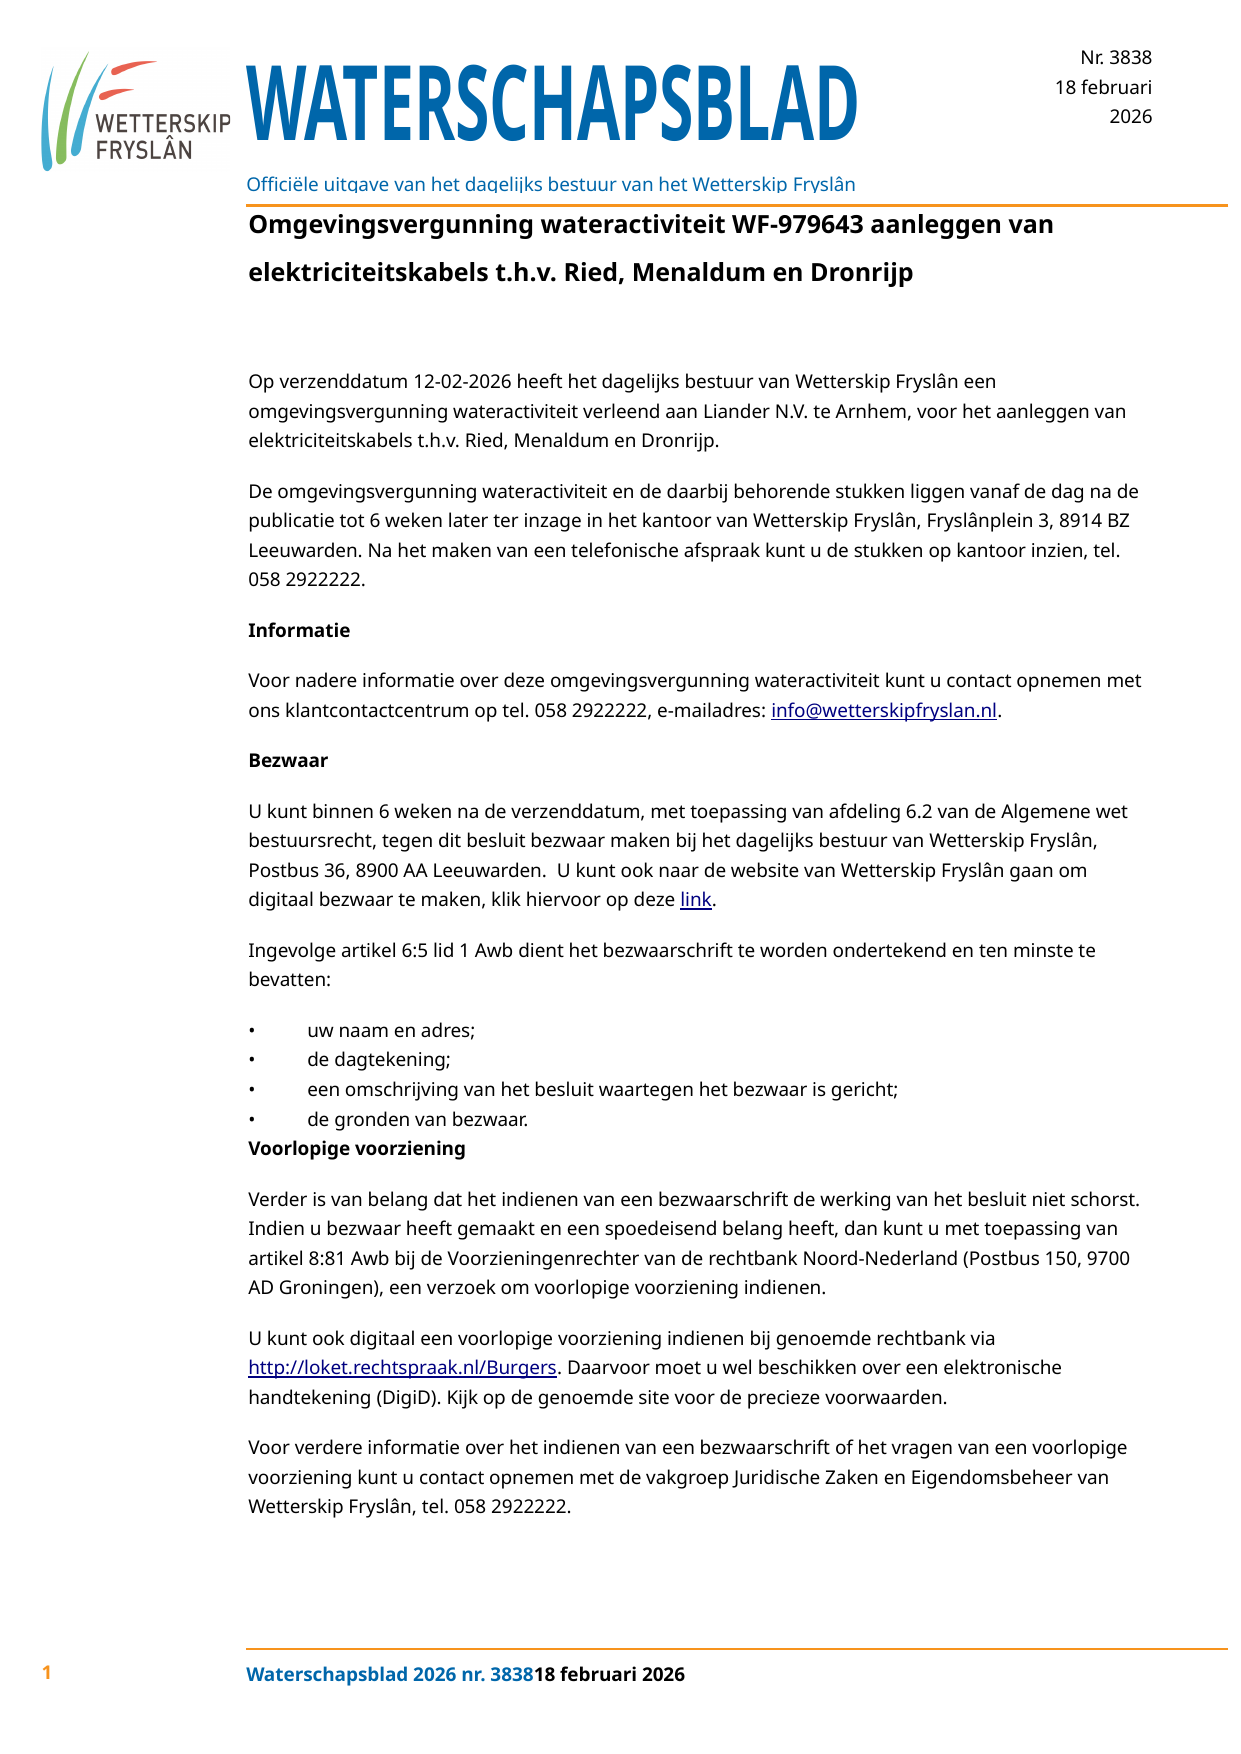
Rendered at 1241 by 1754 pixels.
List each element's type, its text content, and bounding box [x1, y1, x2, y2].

text Ingevolge artikel 6:5 lid 1 Awb dient het bezwaarschrift te worden ondertekend en ten minste te bevatten: [248, 937, 1152, 992]
list een omschrijving van het besluit waartegen het bezwaar is gericht; [248, 1076, 1152, 1102]
list uw naam en adres; [248, 1017, 1152, 1043]
text Verder is van belang dat het indienen van een bezwaarschrift de werking van het besluit niet schorst. Indien u bezwaar heeft gemaakt en een spoedeisend belang heeft, dan kunt u met toepassing van artikel 8:81 Awb bij de Voorzieningenrechter van de rechtbank Noord-Nederland (Postbus 150, 9700 AD Groningen), een verzoek om voorlopige voorziening indienen. [248, 1186, 1152, 1300]
list de gronden van bezwaar. [248, 1106, 1152, 1132]
list de dagtekening; [248, 1047, 1152, 1072]
text U kunt ook digitaal een voorlopige voorziening indienen bij genoemde rechtbank via http://loket.rechtspraak.nl/Burgers. Daarvoor moet u wel beschikken over een elektronische handtekening (DigiD). Kijk op de genoemde site voor de precieze voorwaarden. [248, 1325, 1152, 1410]
text U kunt binnen 6 weken na de verzenddatum, met toepassing van afdeling 6.2 van de Algemene wet bestuursrecht, tegen dit besluit bezwaar maken bij het dagelijks bestuur van Wetterskip Fryslân, Postbus 36, 8900 AA Leeuwarden. U kunt ook naar de website van Wetterskip Fryslân gaan om digitaal bezwaar te maken, klik hiervoor op deze link. [248, 798, 1152, 912]
text Voor nadere informatie over deze omgevingsvergunning wateractiviteit kunt u contact opnemen met ons klantcontactcentrum op tel. 058 2922222, e-mailadres: info@wetterskipfryslan.nl. [248, 667, 1152, 723]
text Omgevingsvergunning wateractiviteit WF-979643 aanleggen van elektriciteitskabels t.h.v. Ried, Menaldum en Dronrijp [248, 207, 1152, 288]
text Voorlopige voorziening [248, 1135, 1152, 1161]
text Voor verdere informatie over het indienen van een bezwaarschrift of het vragen van een voorlopige voorziening kunt u contact opnemen met de vakgroep Juridische Zaken en Eigendomsbeheer van Wetterskip Fryslân, tel. 058 2922222. [248, 1434, 1152, 1519]
text Bezwaar [248, 747, 1152, 773]
text Op verzenddatum 12-02-2026 heeft het dagelijks bestuur van Wetterskip Fryslân een omgevingsvergunning wateractiviteit verleend aan Liander N.V. te Arnhem, voor het aanleggen van elektriciteitskabels t.h.v. Ried, Menaldum en Dronrijp. [248, 368, 1152, 453]
text De omgevingsvergunning wateractiviteit en de daarbij behorende stukken liggen vanaf de dag na de publicatie tot 6 weken later ter inzage in het kantoor van Wetterskip Fryslân, Fryslânplein 3, 8914 BZ Leeuwarden. Na het maken van een telefonische afspraak kunt u de stukken op kantoor inzien, tel. 058 2922222. [248, 478, 1152, 592]
picture [41, 47, 231, 172]
text Informatie [248, 617, 1152, 643]
